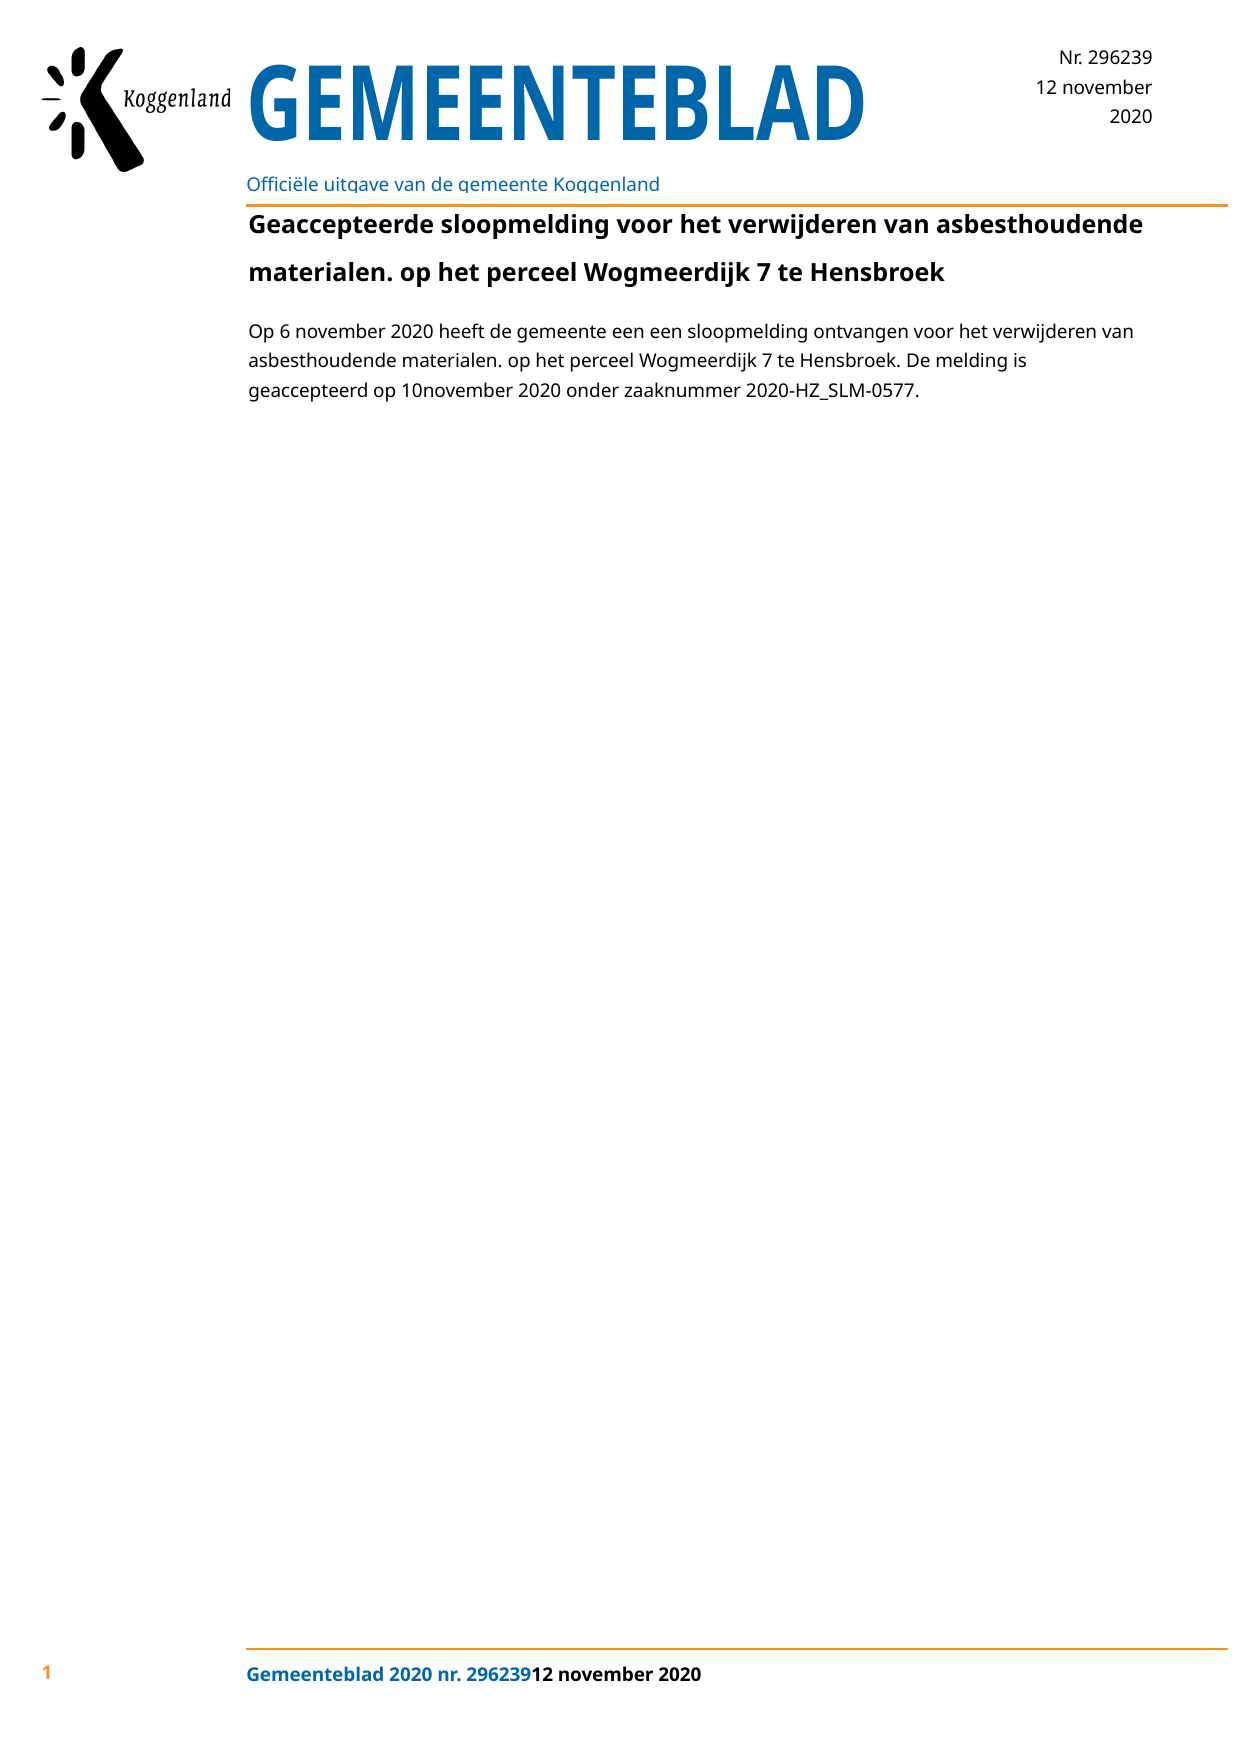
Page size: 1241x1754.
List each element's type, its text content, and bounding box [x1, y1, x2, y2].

picture [41, 47, 231, 172]
text Op 6 november 2020 heeft de gemeente een een sloopmelding ontvangen voor het verwijderen van asbesthoudende materialen. op het perceel Wogmeerdijk 7 te Hensbroek. De melding is geaccepteerd op 10november 2020 onder zaaknummer 2020-HZ_SLM-0577. [248, 318, 1152, 403]
text Geaccepteerde sloopmelding voor het verwijderen van asbesthoudende materialen. op het perceel Wogmeerdijk 7 te Hensbroek [248, 207, 1152, 288]
